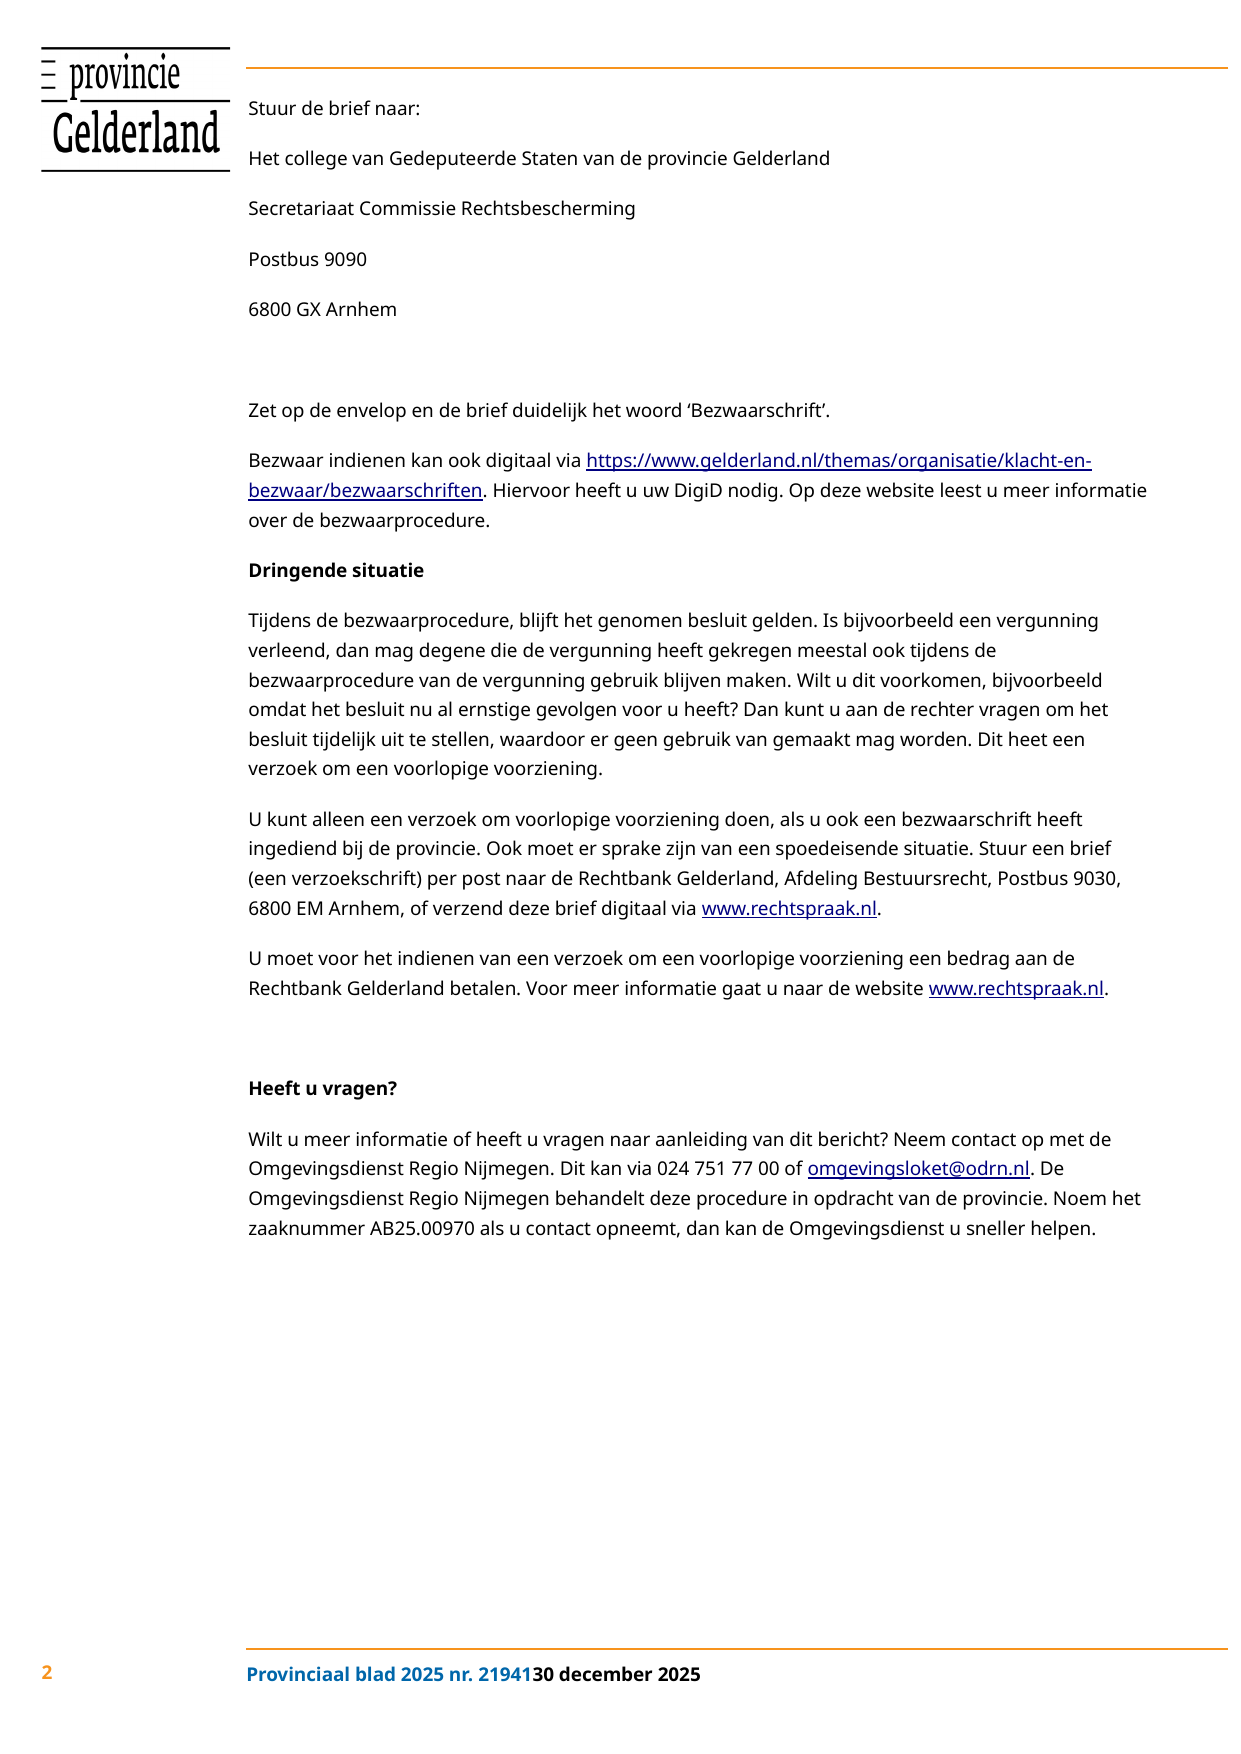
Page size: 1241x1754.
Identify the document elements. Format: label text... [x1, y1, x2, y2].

text U moet voor het indienen van een verzoek om een voorlopige voorziening een bedrag aan de Rechtbank Gelderland betalen. Voor meer informatie gaat u naar de website www.rechtspraak.nl. [248, 945, 1152, 1001]
text Heeft u vragen? [248, 1076, 1152, 1101]
text Secretariaat Commissie Rechtsbescherming [248, 196, 1152, 221]
text Dringende situatie [248, 557, 1152, 583]
text U kunt alleen een verzoek om voorlopige voorziening doen, als u ook een bezwaarschrift heeft ingediend bij de provincie. Ook moet er sprake zijn van een spoedeisende situatie. Stuur een brief (een verzoekschrift) per post naar de Rechtbank Gelderland, Afdeling Bestuursrecht, Postbus 9030, 6800 EM Arnhem, of verzend deze brief digitaal via www.rechtspraak.nl. [248, 806, 1152, 921]
text Stuur de brief naar: [248, 95, 1152, 121]
text Het college van Gedeputeerde Staten van de provincie Gelderland [248, 145, 1152, 171]
text 6800 GX Arnhem [248, 296, 1152, 322]
text Zet op de envelop en de brief duidelijk het woord ‘Bezwaarschrift’. [248, 397, 1152, 423]
text Bezwaar indienen kan ook digitaal via https://www.gelderland.nl/themas/organisatie/klacht-en-bezwaar/bezwaarschriften. Hiervoor heeft u uw DigiD nodig. Op deze website leest u meer informatie over de bezwaarprocedure. [248, 448, 1152, 533]
text Postbus 9090 [248, 246, 1152, 272]
text Tijdens de bezwaarprocedure, blijft het genomen besluit gelden. Is bijvoorbeeld een vergunning verleend, dan mag degene die de vergunning heeft gekregen meestal ook tijdens de bezwaarprocedure van de vergunning gebruik blijven maken. Wilt u dit voorkomen, bijvoorbeeld omdat het besluit nu al ernstige gevolgen voor u heeft? Dan kunt u aan de rechter vragen om het besluit tijdelijk uit te stellen, waardoor er geen gebruik van gemaakt mag worden. Dit heet een verzoek om een voorlopige voorziening. [248, 608, 1152, 781]
picture [41, 47, 231, 172]
text Wilt u meer informatie of heeft u vragen naar aanleiding van dit bericht? Neem contact op met de Omgevingsdienst Regio Nijmegen. Dit kan via 024 751 77 00 of omgevingsloket@odrn.nl. De Omgevingsdienst Regio Nijmegen behandelt deze procedure in opdracht van de provincie. Noem het zaaknummer AB25.00970 als u contact opneemt, dan kan de Omgevingsdienst u sneller helpen. [248, 1126, 1152, 1241]
